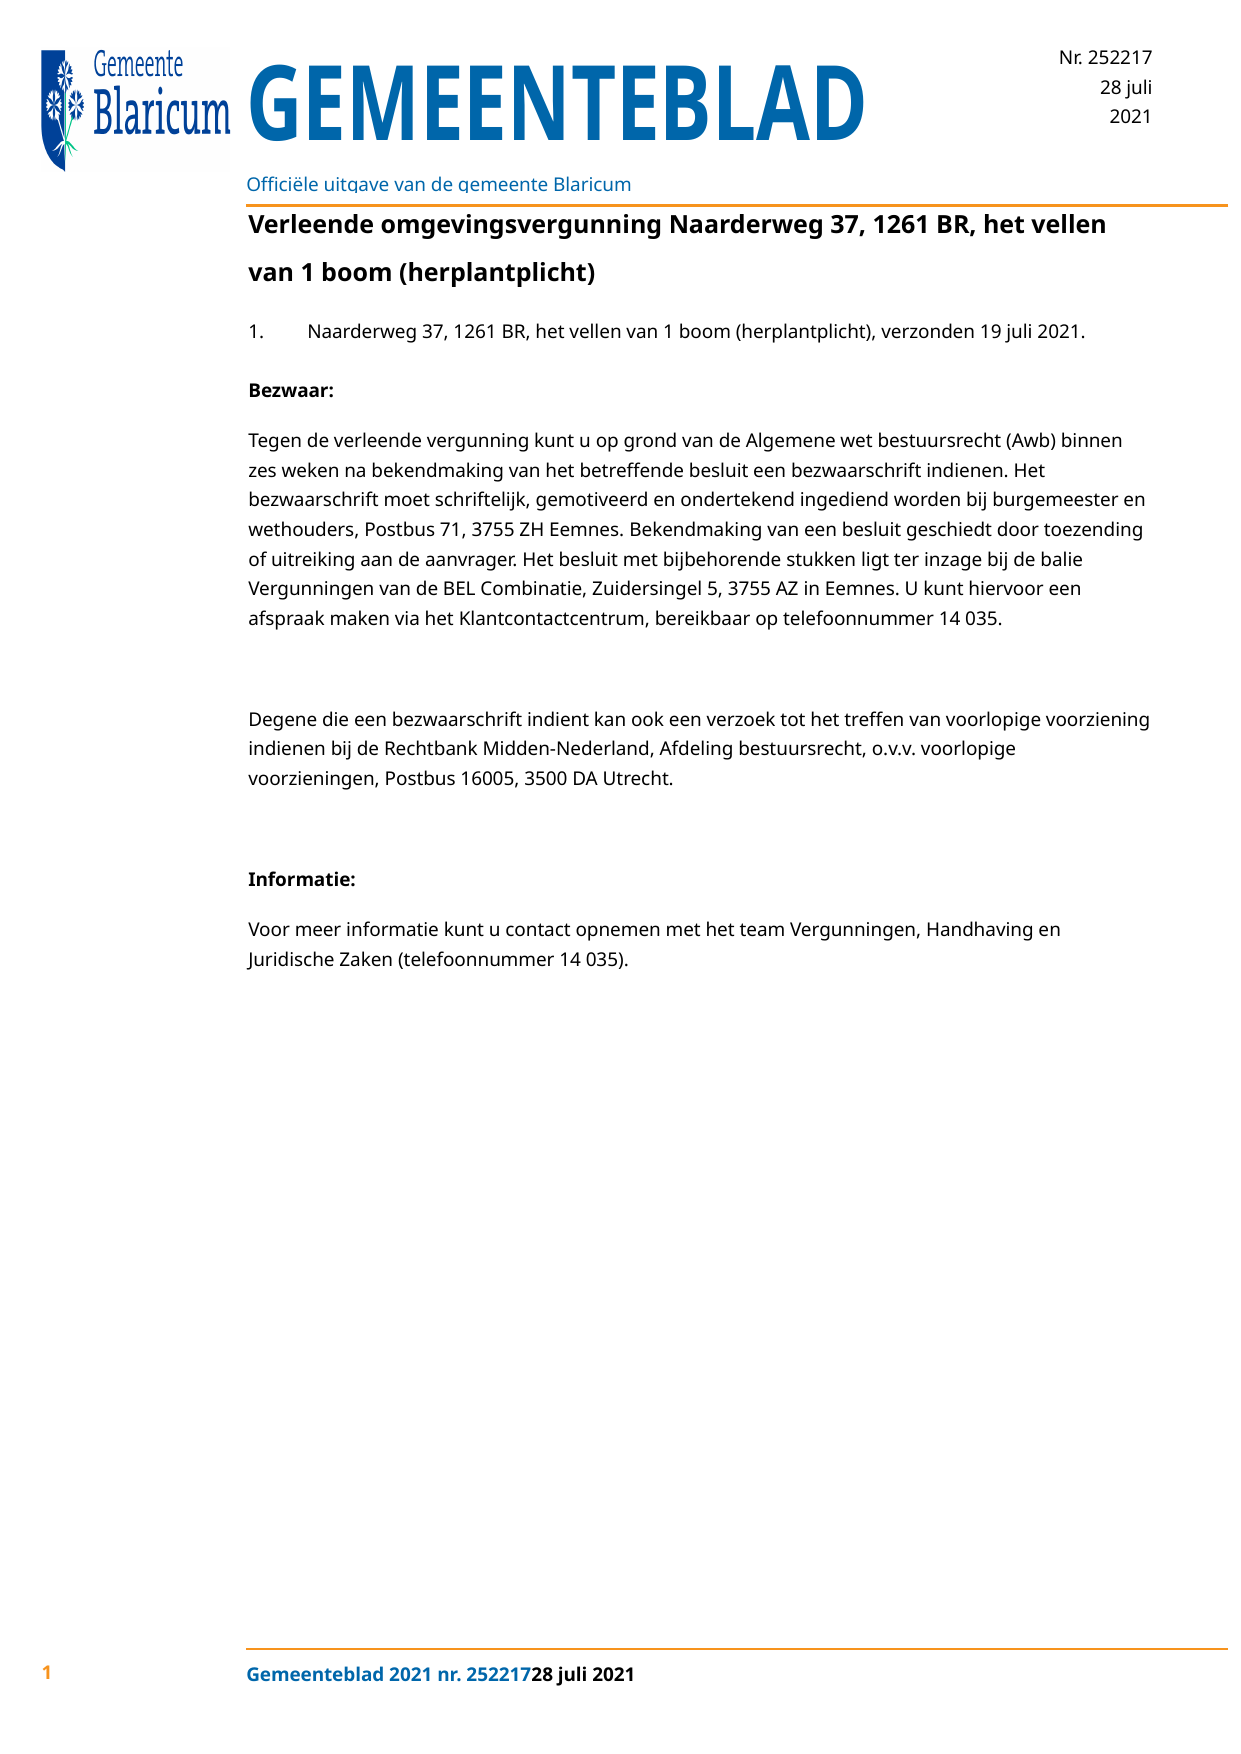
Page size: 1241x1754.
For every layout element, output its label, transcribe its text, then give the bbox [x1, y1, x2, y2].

text Voor meer informatie kunt u contact opnemen met het team Vergunningen, Handhaving en Juridische Zaken (telefoonnummer 14 035). [248, 916, 1152, 972]
text Degene die een bezwaarschrift indient kan ook een verzoek tot het treffen van voorlopige voorziening indienen bij de Rechtbank Midden-Nederland, Afdeling bestuursrecht, o.v.v. voorlopige voorzieningen, Postbus 16005, 3500 DA Utrecht. [248, 706, 1152, 791]
picture [41, 47, 231, 172]
text Informatie: [248, 866, 1152, 892]
list Naarderweg 37, 1261 BR, het vellen van 1 boom (herplantplicht), verzonden 19 juli 2021. [248, 318, 1152, 344]
text Bezwaar: [248, 377, 1152, 403]
text Verleende omgevingsvergunning Naarderweg 37, 1261 BR, het vellen van 1 boom (herplantplicht) [248, 207, 1152, 288]
text Tegen de verleende vergunning kunt u op grond van de Algemene wet bestuursrecht (Awb) binnen zes weken na bekendmaking van het betreffende besluit een bezwaarschrift indienen. Het bezwaarschrift moet schriftelijk, gemotiveerd en ondertekend ingediend worden bij burgemeester en wethouders, Postbus 71, 3755 ZH Eemnes. Bekendmaking van een besluit geschiedt door toezending of uitreiking aan de aanvrager. Het besluit met bijbehorende stukken ligt ter inzage bij de balie Vergunningen van de BEL Combinatie, Zuidersingel 5, 3755 AZ in Eemnes. U kunt hiervoor een afspraak maken via het Klantcontactcentrum, bereikbaar op telefoonnummer 14 035. [248, 427, 1152, 631]
